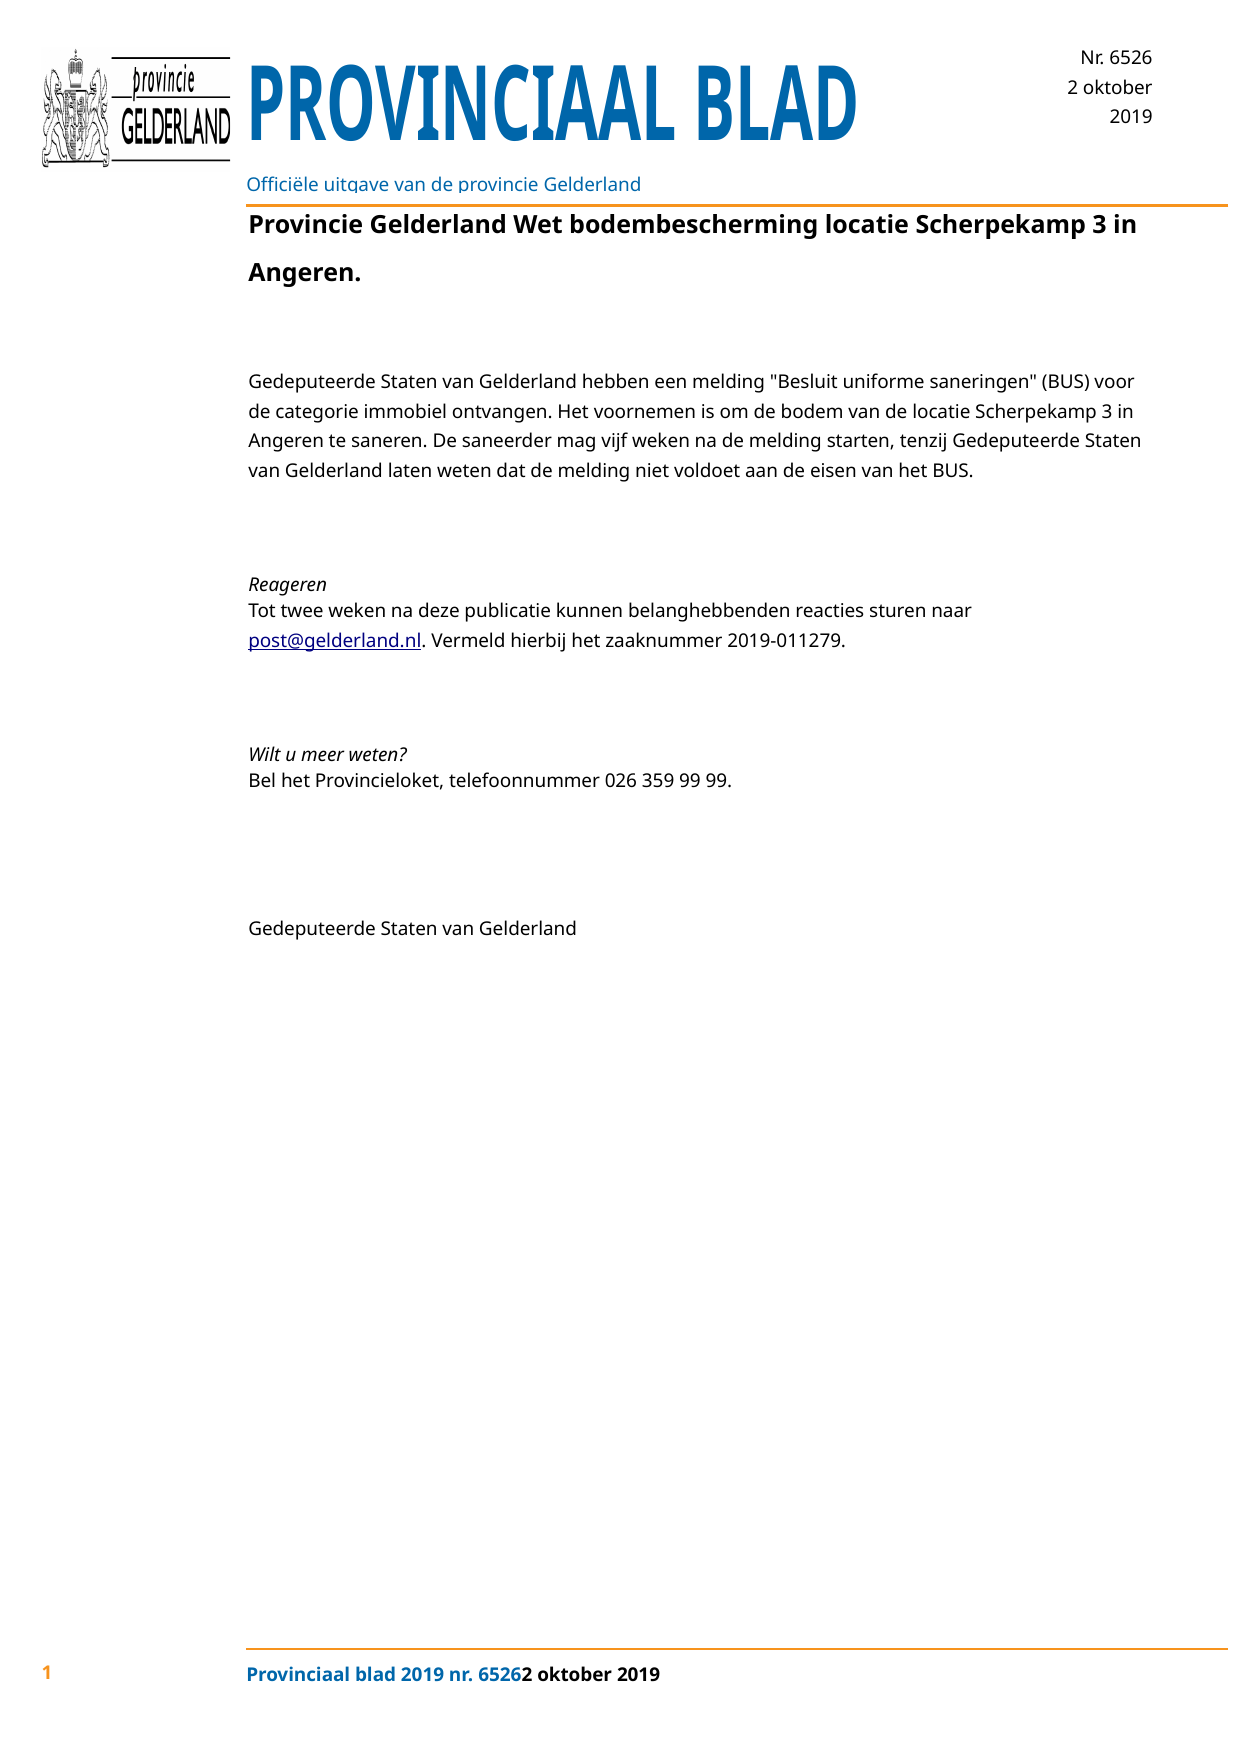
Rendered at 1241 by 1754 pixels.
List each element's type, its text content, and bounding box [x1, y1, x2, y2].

text Reageren [248, 571, 1152, 597]
text Gedeputeerde Staten van Gelderland [248, 916, 1152, 941]
text Bel het Provincieloket, telefoonnummer 026 359 99 99. [248, 767, 1152, 793]
text Wilt u meer weten? [248, 741, 1152, 767]
picture [41, 47, 231, 172]
text Provincie Gelderland Wet bodembescherming locatie Scherpekamp 3 in Angeren. [248, 207, 1152, 288]
text Tot twee weken na deze publicatie kunnen belanghebbenden reacties sturen naar post@gelderland.nl. Vermeld hierbij het zaaknummer 2019-011279. [248, 597, 1152, 652]
text Gedeputeerde Staten van Gelderland hebben een melding "Besluit uniforme saneringen" (BUS) voor de categorie immobiel ontvangen. Het voornemen is om de bodem van de locatie Scherpekamp 3 in Angeren te saneren. De saneerder mag vijf weken na de melding starten, tenzij Gedeputeerde Staten van Gelderland laten weten dat de melding niet voldoet aan de eisen van het BUS. [248, 368, 1152, 483]
